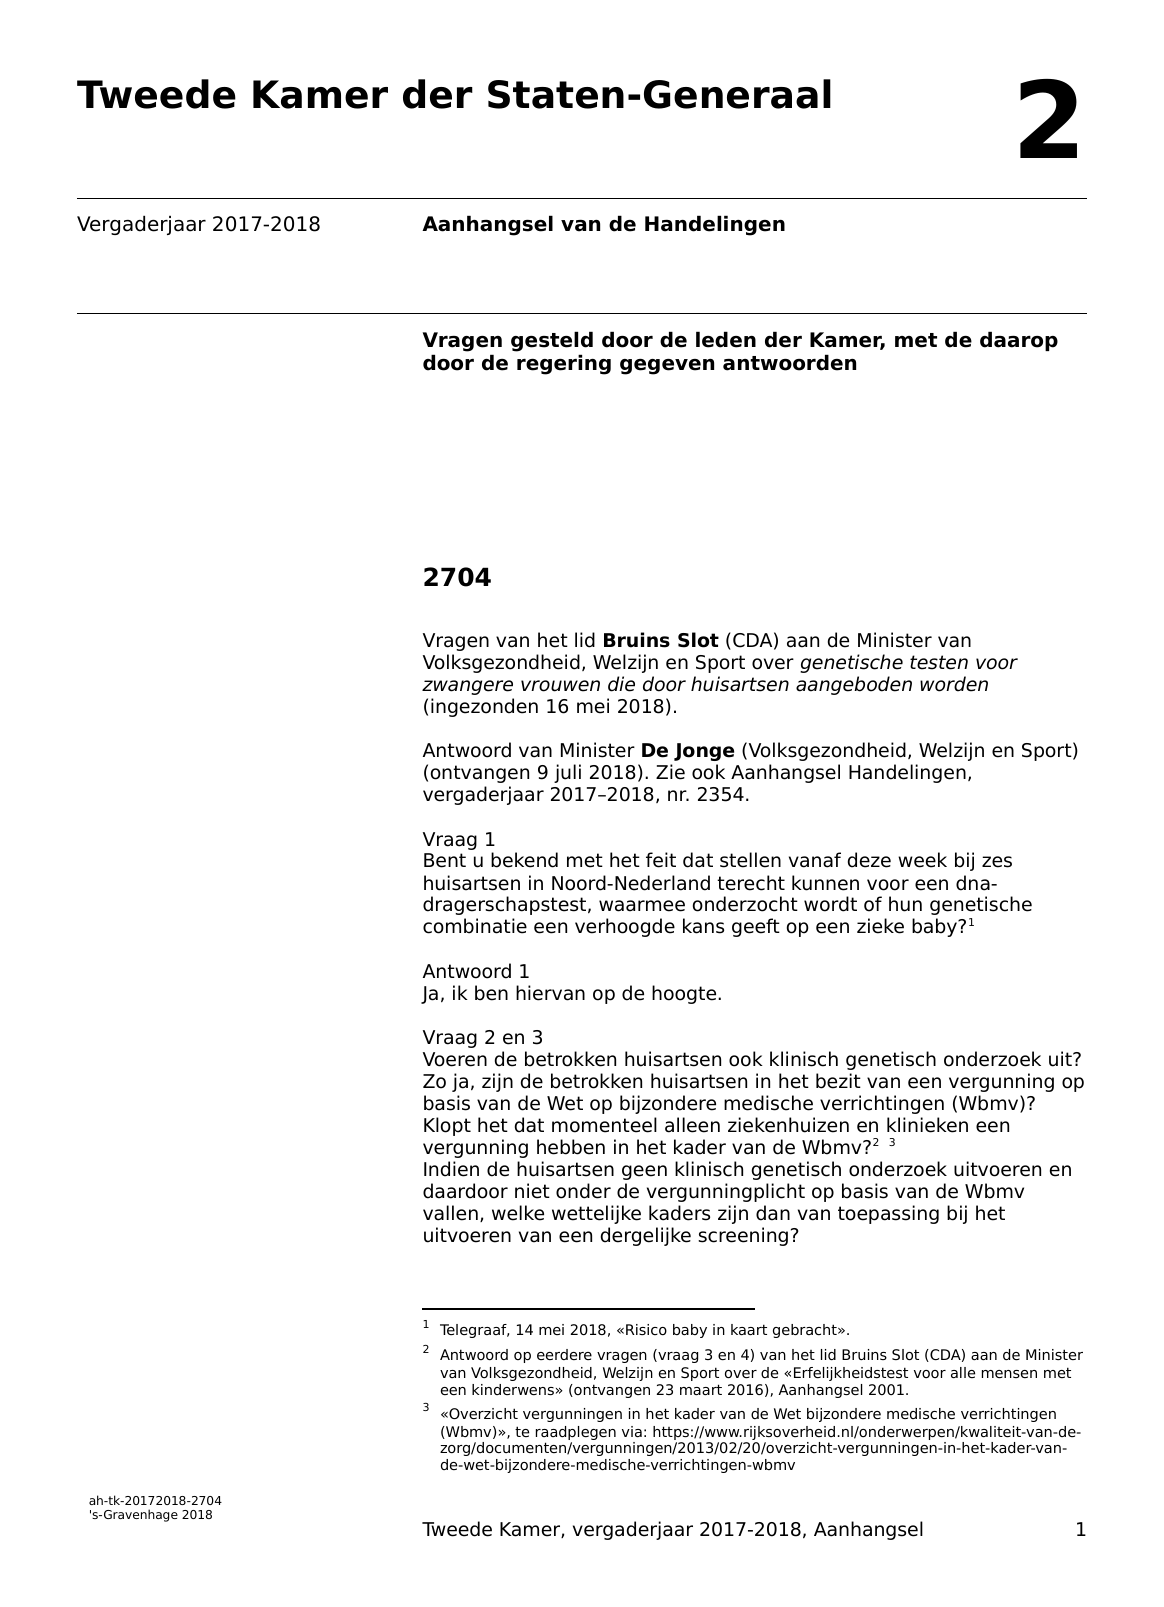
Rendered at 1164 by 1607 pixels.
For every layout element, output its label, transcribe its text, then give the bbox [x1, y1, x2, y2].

table_header Tweede Kamer der Staten-Generaal [77, 59, 886, 198]
table_cell Vergaderjaar 2017-2018 [77, 199, 422, 313]
table_header 2 [886, 59, 1087, 198]
text Vragen van het lid Bruins Slot (CDA) aan de Minister van Volksgezondheid, Welzijn en Sport over genetische testen voor zwangere vrouwen die door huisartsen aangeboden worden (ingezonden 16 mei 2018). [422, 630, 1087, 718]
text Ja, ik ben hiervan op de hoogte. [422, 982, 1087, 1004]
text Voeren de betrokken huisartsen ook klinisch genetisch onderzoek uit? Zo ja, zijn de betrokken huisartsen in het bezit van een vergunning op basis van de Wet op bijzondere medische verrichtingen (Wbmv)? Klopt het dat momenteel alleen ziekenhuizen en klinieken een vergunning hebben in het kader van de Wbmv? [422, 1049, 1087, 1158]
text Indien de huisartsen geen klinisch genetisch onderzoek uitvoeren en daardoor niet onder de vergunningplicht op basis van de Wbmv vallen, welke wettelijke kaders zijn dan van toepassing bij het uitvoeren van een dergelijke screening? [422, 1158, 1087, 1246]
text Vraag 2 en 3 [422, 1027, 1087, 1049]
text Antwoord 1 [422, 961, 1087, 982]
text Bent u bekend met het feit dat stellen vanaf deze week bij zes huisartsen in Noord-Nederland terecht kunnen voor een dna-dragerschapstest, waarmee onderzocht wordt of hun genetische combinatie een verhoogde kans geeft op een zieke baby? [422, 850, 1087, 938]
text ah-tk-20172018-2704 [88, 1494, 323, 1508]
text Vraag 1 [422, 828, 1087, 850]
text 's-Gravenhage 2018 [88, 1508, 323, 1522]
table_cell Vragen gesteld door de leden der Kamer, met de daarop door de regering gegeven antwoorden [422, 314, 1087, 375]
text Telegraaf, 14 mei 2018, «Risico baby in kaart gebracht». [422, 1318, 1087, 1340]
table_cell [77, 314, 422, 375]
text 2704 [422, 563, 1087, 592]
text Antwoord van Minister De Jonge (Volksgezondheid, Welzijn en Sport) (ontvangen 9 juli 2018). Zie ook Aanhangsel Handelingen, vergaderjaar 2017–2018, nr. 2354. [422, 740, 1087, 806]
text Antwoord op eerdere vragen (vraag 3 en 4) van het lid Bruins Slot (CDA) aan de Minister van Volksgezondheid, Welzijn en Sport over de «Erfelijkheidstest voor alle mensen met een kinderwens» (ontvangen 23 maart 2016), Aanhangsel 2001. [422, 1343, 1087, 1399]
text «Overzicht vergunningen in het kader van de Wet bijzondere medische verrichtingen (Wbmv)», te raadplegen via: https://www.rijksoverheid.nl/onderwerpen/kwaliteit-van-de-zorg/documenten/vergunningen/2013/02/20/overzicht-vergunningen-in-het-kader-van-de-wet-bijzondere-medische-verrichtingen-wbmv [422, 1402, 1087, 1474]
table_cell Aanhangsel van de Handelingen [422, 199, 1087, 313]
